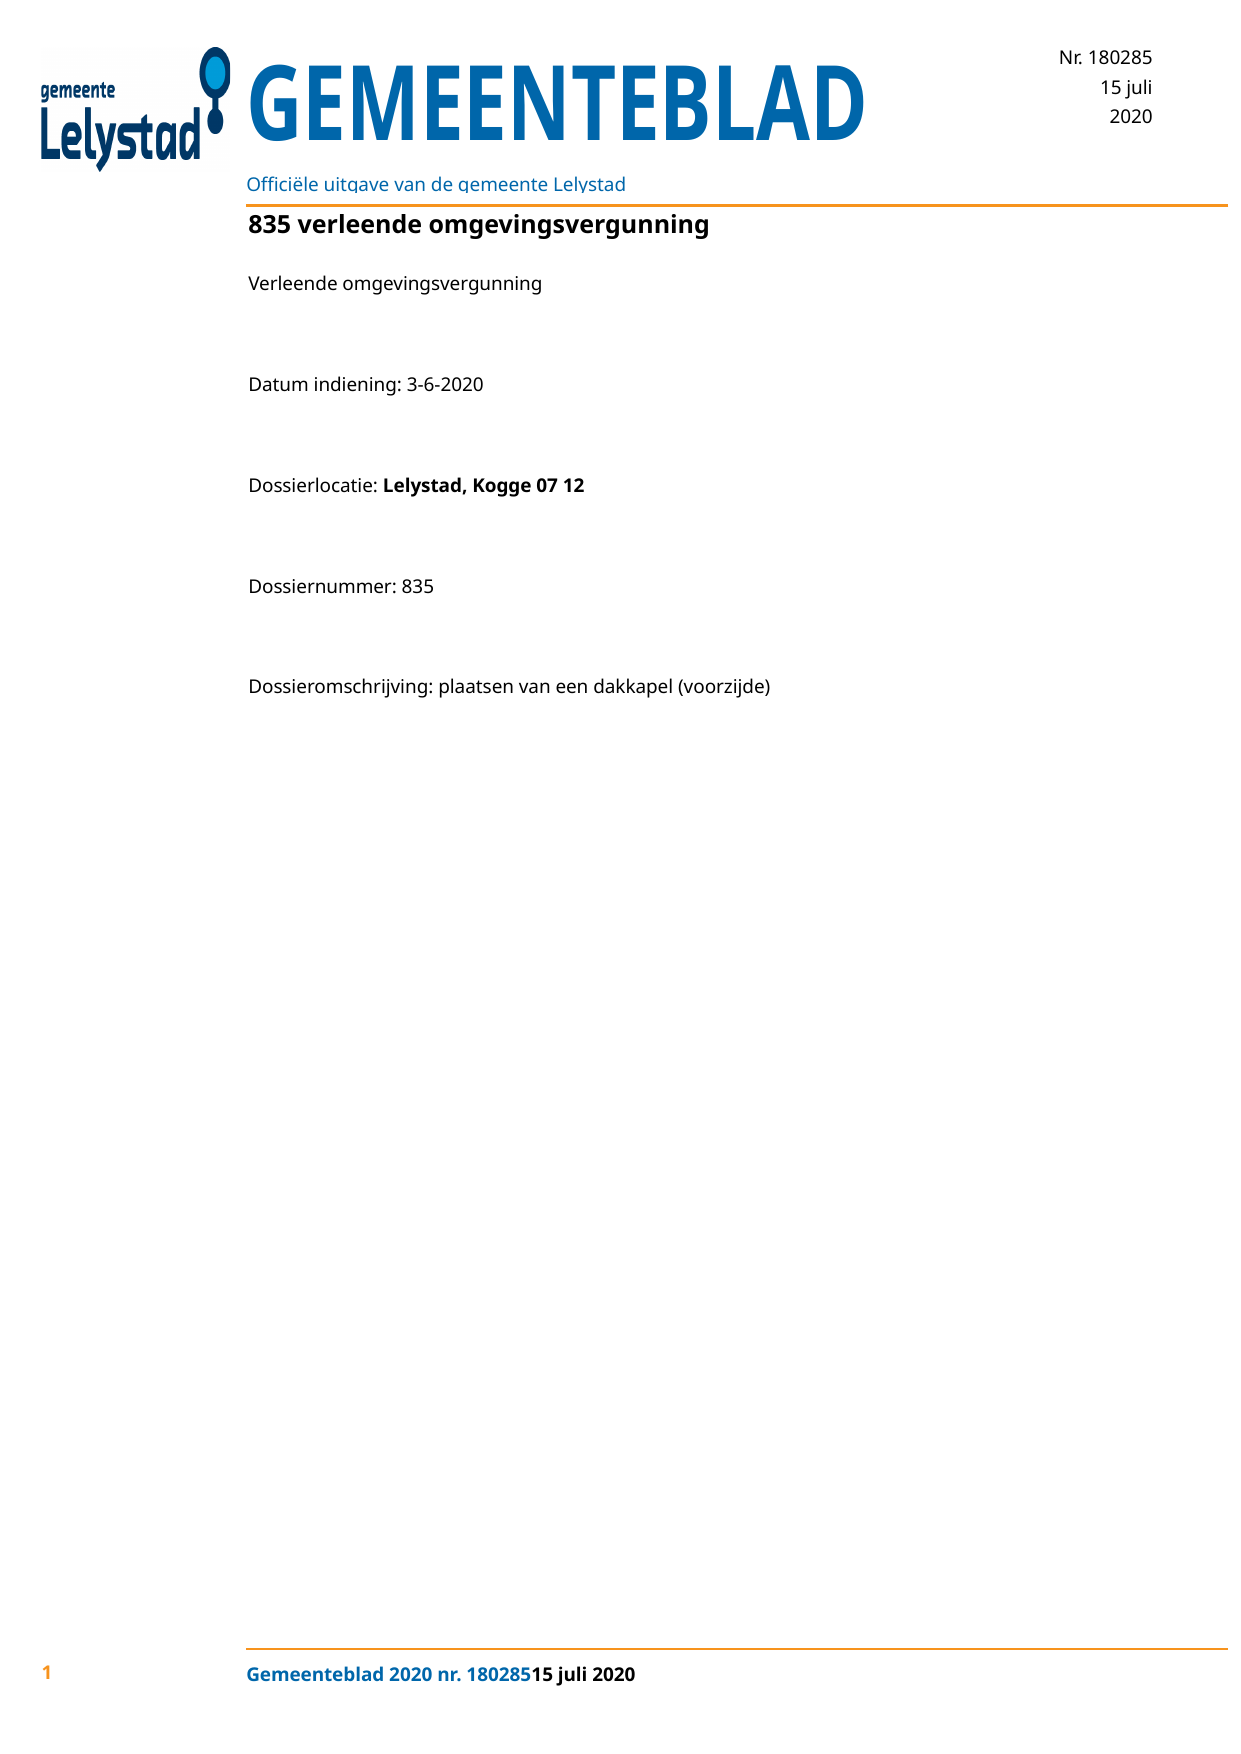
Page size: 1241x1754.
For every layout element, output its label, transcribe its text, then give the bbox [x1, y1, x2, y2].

text Verleende omgevingsvergunning [248, 270, 1152, 296]
text Dossieromschrijving: plaatsen van een dakkapel (voorzijde) [248, 674, 1152, 699]
text Datum indiening: 3-6-2020 [248, 371, 1152, 397]
text 835 verleende omgevingsvergunning [248, 207, 1152, 241]
text Dossierlocatie: Lelystad, Kogge 07 12 [248, 472, 1152, 498]
picture [41, 47, 231, 172]
text Dossiernummer: 835 [248, 573, 1152, 598]
